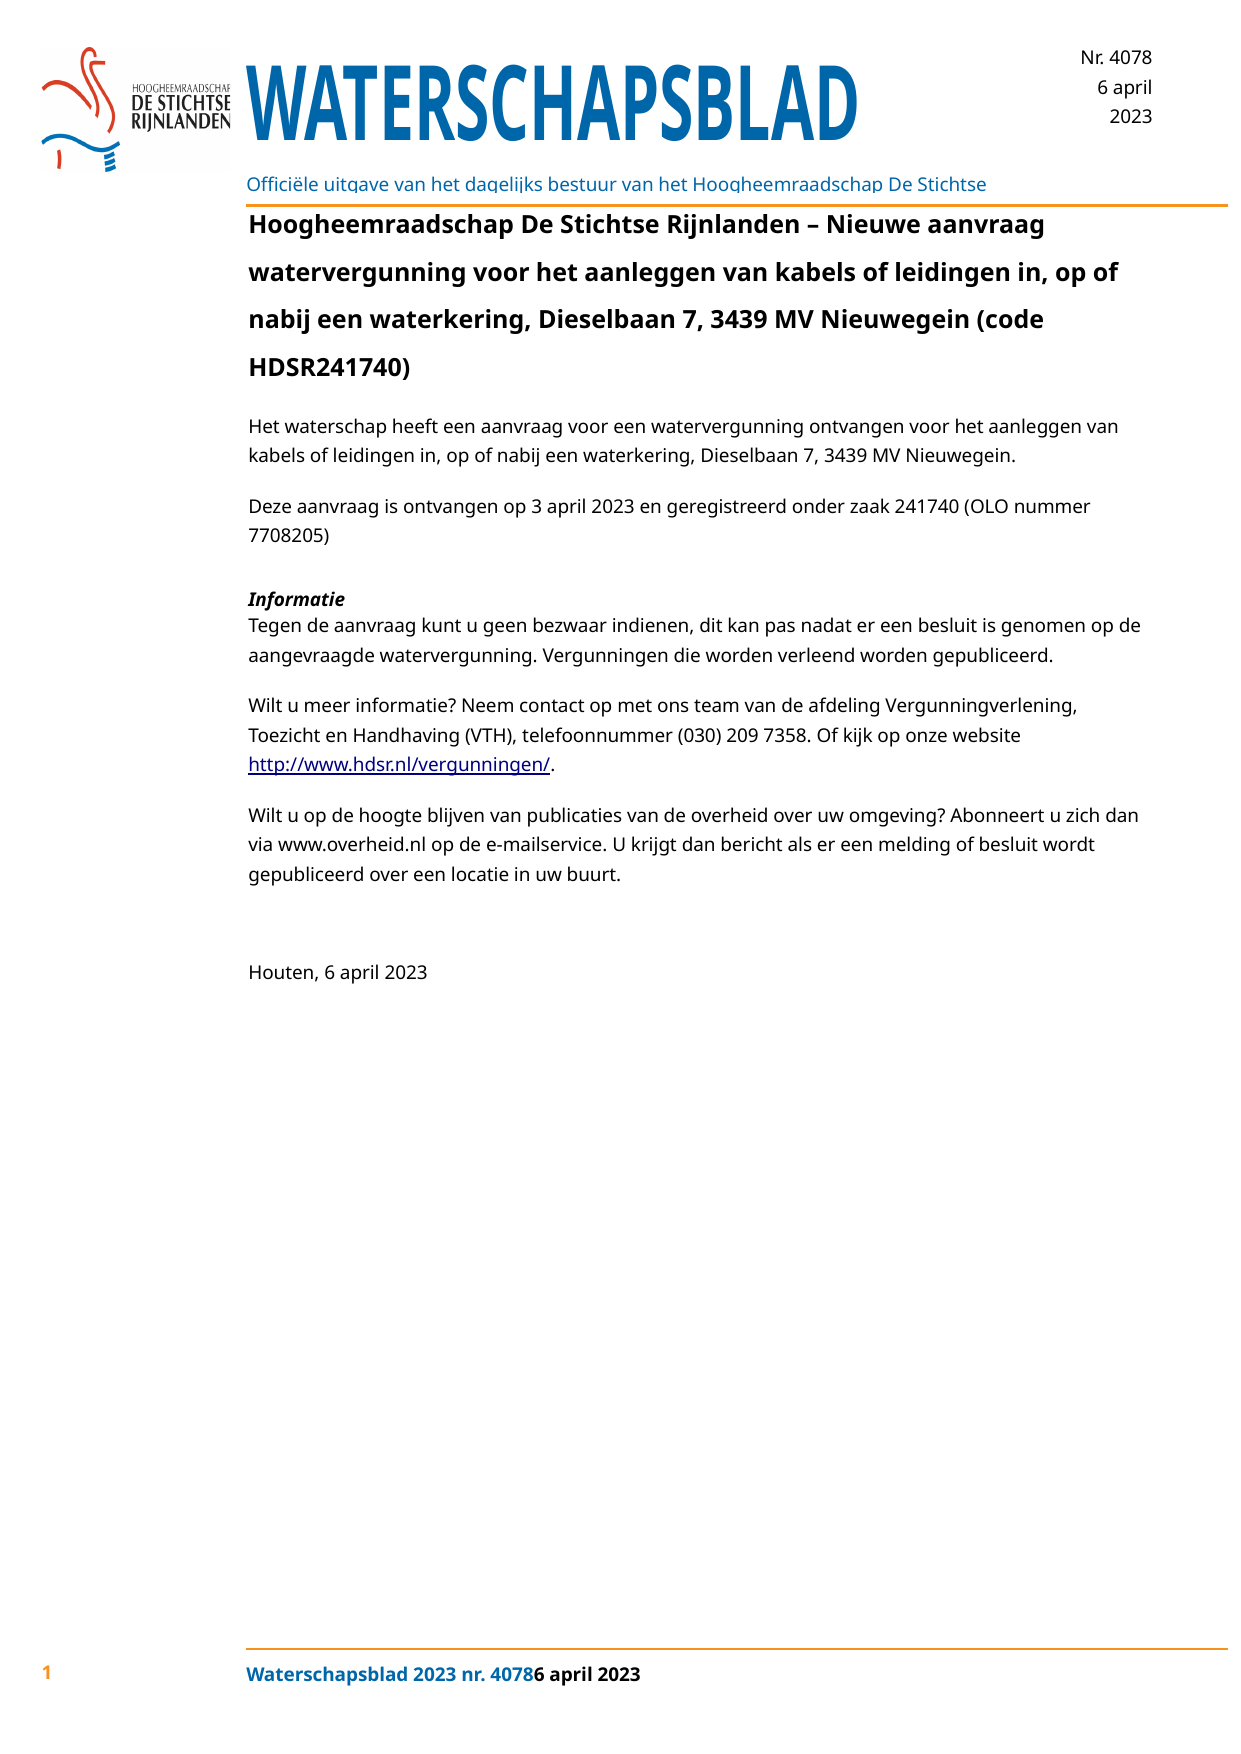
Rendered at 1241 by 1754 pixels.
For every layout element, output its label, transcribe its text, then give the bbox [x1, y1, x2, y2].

text Wilt u op de hoogte blijven van publicaties van de overheid over uw omgeving? Abonneert u zich dan via www.overheid.nl op de e-mailservice. U krijgt dan bericht als er een melding of besluit wordt gepubliceerd over een locatie in uw buurt. [248, 802, 1152, 887]
text Tegen de aanvraag kunt u geen bezwaar indienen, dit kan pas nadat er een besluit is genomen op de aangevraagde watervergunning. Vergunningen die worden verleend worden gepubliceerd. [248, 612, 1152, 668]
text Houten, 6 april 2023 [248, 959, 1152, 985]
picture [41, 47, 231, 172]
text Wilt u meer informatie? Neem contact op met ons team van de afdeling Vergunningverlening, Toezicht en Handhaving (VTH), telefoonnummer (030) 209 7358. Of kijk op onze website http://www.hdsr.nl/vergunningen/. [248, 692, 1152, 777]
text Het waterschap heeft een aanvraag voor een watervergunning ontvangen voor het aanleggen van kabels of leidingen in, op of nabij een waterkering, Dieselbaan 7, 3439 MV Nieuwegein. [248, 413, 1152, 468]
text Informatie [248, 587, 1152, 612]
text Hoogheemraadschap De Stichtse Rijnlanden – Nieuwe aanvraag watervergunning voor het aanleggen van kabels of leidingen in, op of nabij een waterkering, Dieselbaan 7, 3439 MV Nieuwegein (code HDSR241740) [248, 207, 1152, 384]
text Deze aanvraag is ontvangen op 3 april 2023 en geregistreerd onder zaak 241740 (OLO nummer 7708205) [248, 493, 1152, 548]
